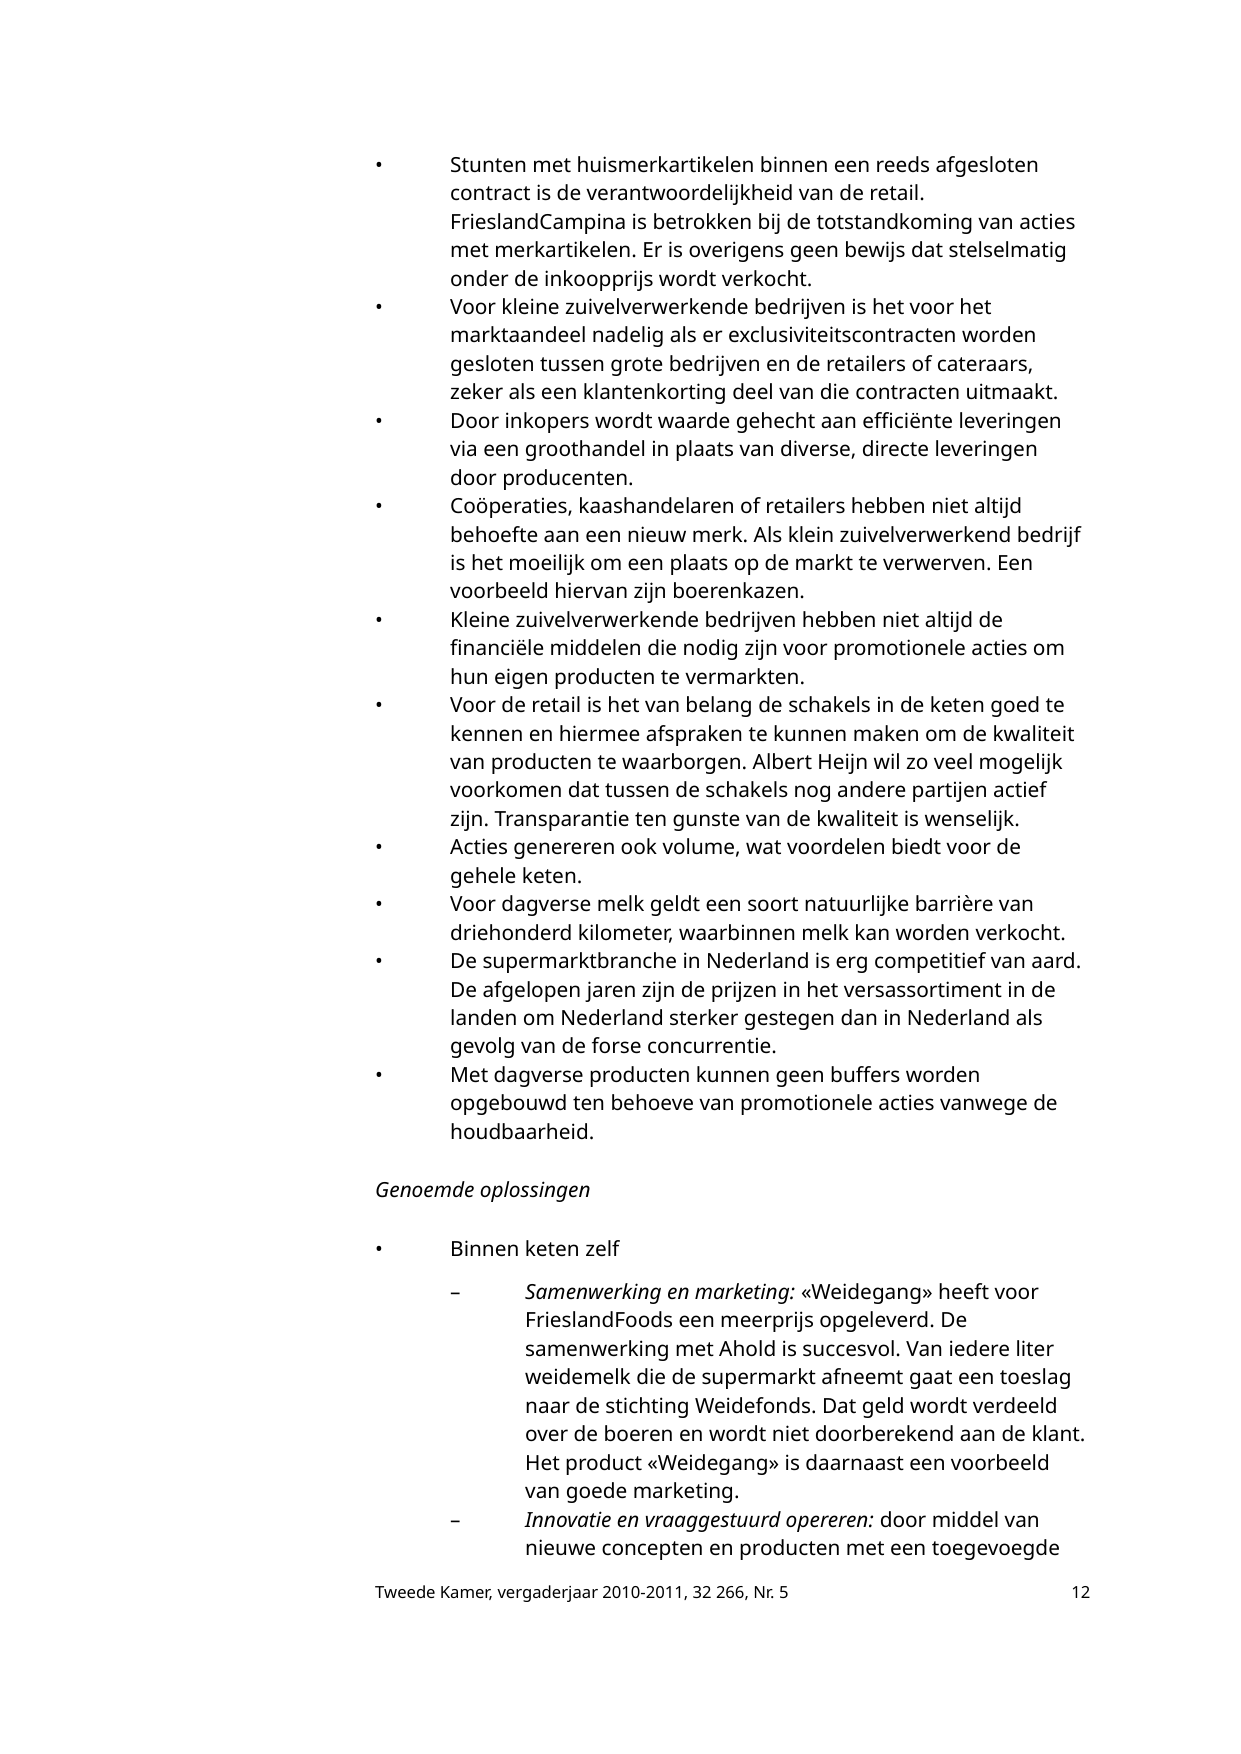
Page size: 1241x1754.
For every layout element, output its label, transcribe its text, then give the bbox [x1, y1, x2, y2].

list Coöperaties, kaashandelaren of retailers hebben niet altijd behoefte aan een nieuw merk. Als klein zuivelverwerkend bedrijf is het moeilijk om een plaats op de markt te verwerven. Een voorbeeld hiervan zijn boerenkazen. [375, 491, 1090, 605]
list Binnen keten zelf [375, 1234, 1090, 1262]
text Genoemde oplossingen [375, 1175, 1090, 1204]
list Stunten met huismerkartikelen binnen een reeds afgesloten contract is de verantwoordelijkheid van de retail. FrieslandCampina is betrokken bij de totstandkoming van acties met merkartikelen. Er is overigens geen bewijs dat stelselmatig onder de inkoopprijs wordt verkocht. [375, 150, 1090, 292]
list Met dagverse producten kunnen geen buffers worden opgebouwd ten behoeve van promotionele acties vanwege de houdbaarheid. [375, 1060, 1090, 1145]
list Acties genereren ook volume, wat voordelen biedt voor de gehele keten. [375, 832, 1090, 889]
list Voor dagverse melk geldt een soort natuurlijke barrière van driehonderd kilometer, waarbinnen melk kan worden verkocht. [375, 889, 1090, 946]
list Door inkopers wordt waarde gehecht aan efficiënte leveringen via een groothandel in plaats van diverse, directe leveringen door producenten. [375, 406, 1090, 491]
list Voor kleine zuivelverwerkende bedrijven is het voor het marktaandeel nadelig als er exclusiviteitscontracten worden gesloten tussen grote bedrijven en de retailers of cateraars, zeker als een klantenkorting deel van die contracten uitmaakt. [375, 292, 1090, 406]
list Kleine zuivelverwerkende bedrijven hebben niet altijd de financiële middelen die nodig zijn voor promotionele acties om hun eigen producten te vermarkten. [375, 605, 1090, 690]
list Voor de retail is het van belang de schakels in de keten goed te kennen en hiermee afspraken te kunnen maken om de kwaliteit van producten te waarborgen. Albert Heijn wil zo veel mogelijk voorkomen dat tussen de schakels nog andere partijen actief zijn. Transparantie ten gunste van de kwaliteit is wenselijk. [375, 690, 1090, 832]
list Innovatie en vraaggestuurd opereren: door middel van nieuwe concepten en producten met een toegevoegde [450, 1505, 1090, 1562]
list De supermarktbranche in Nederland is erg competitief van aard. De afgelopen jaren zijn de prijzen in het versassortiment in de landen om Nederland sterker gestegen dan in Nederland als gevolg van de forse concurrentie. [375, 946, 1090, 1060]
list Samenwerking en marketing: «Weidegang» heeft voor FrieslandFoods een meerprijs opgeleverd. De samenwerking met Ahold is succesvol. Van iedere liter weidemelk die de supermarkt afneemt gaat een toeslag naar de stichting Weidefonds. Dat geld wordt verdeeld over de boeren en wordt niet doorberekend aan de klant. Het product «Weidegang» is daarnaast een voorbeeld van goede marketing. [450, 1277, 1090, 1505]
